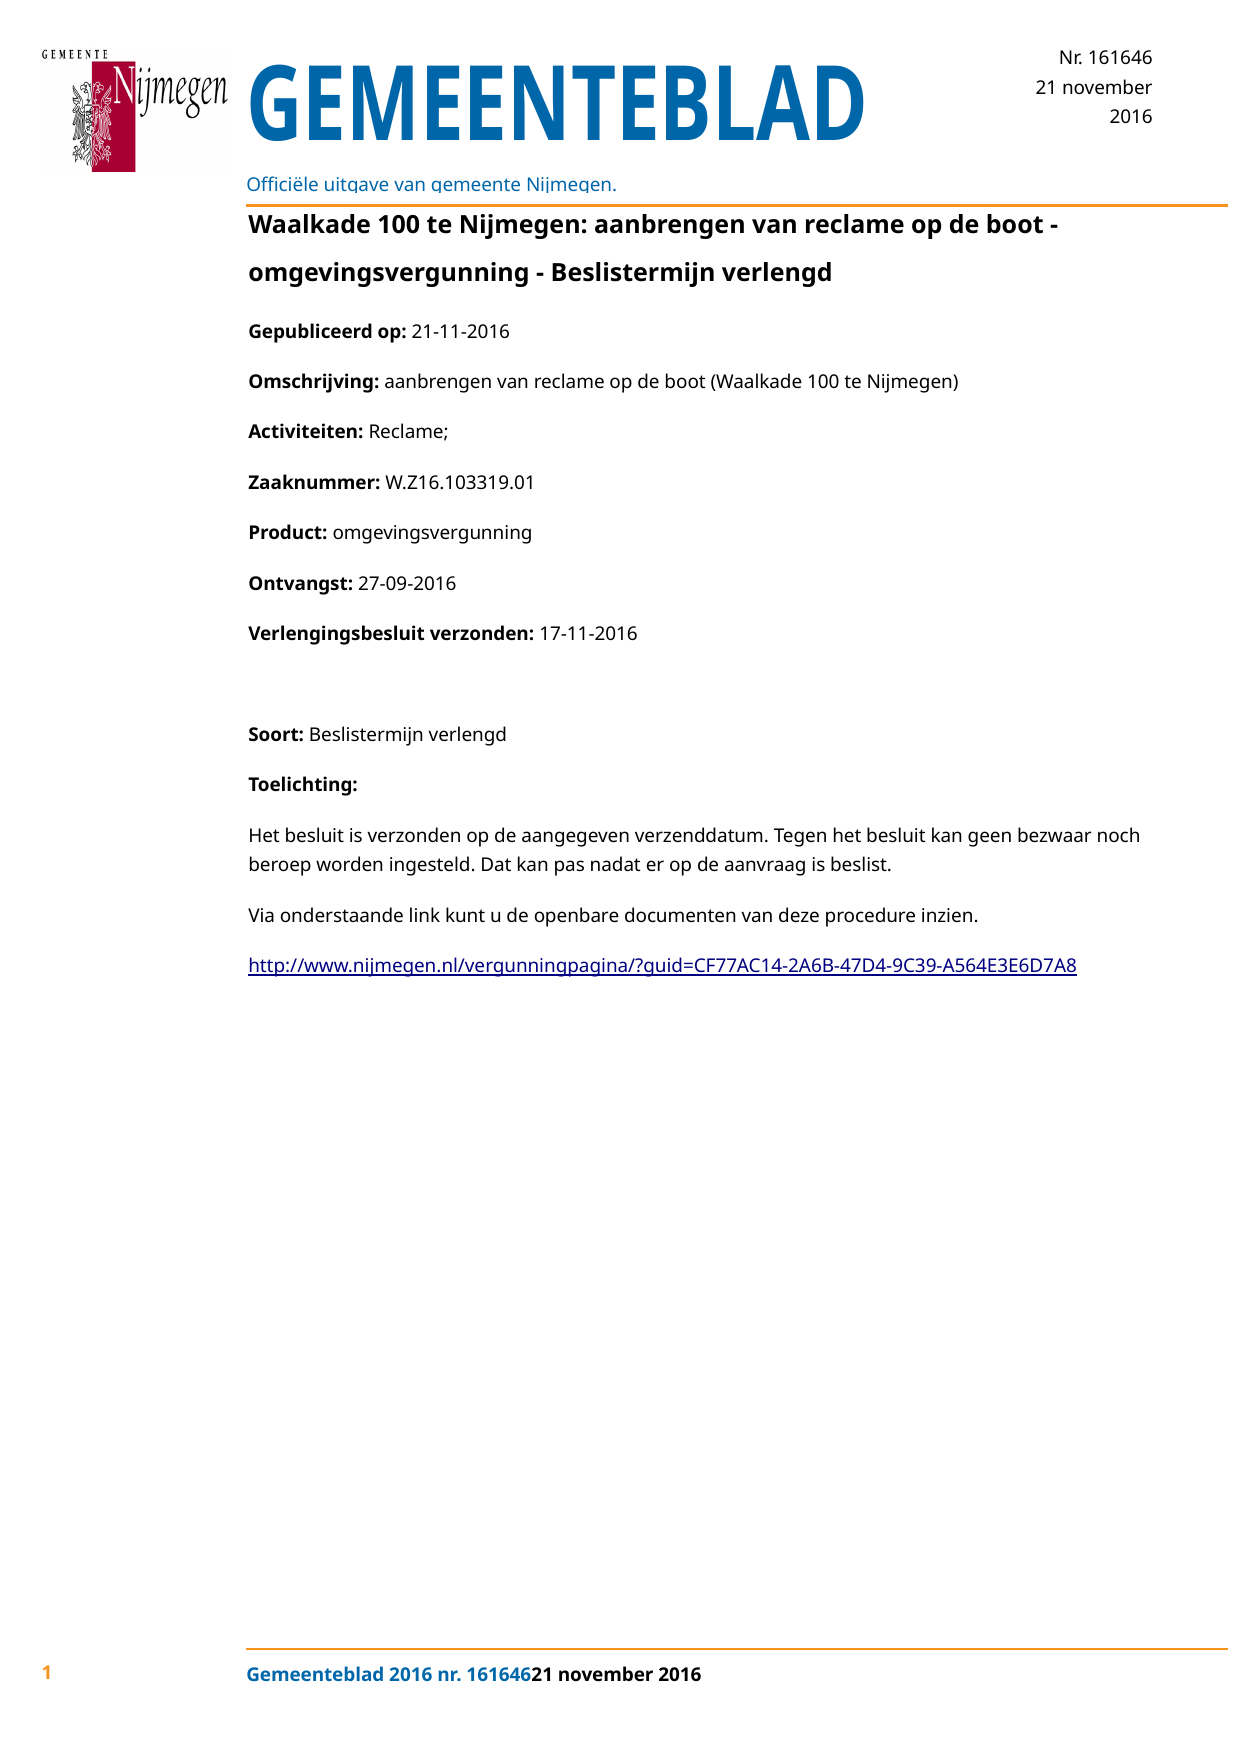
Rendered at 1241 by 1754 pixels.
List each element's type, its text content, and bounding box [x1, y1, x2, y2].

text Via onderstaande link kunt u de openbare documenten van deze procedure inzien. [248, 902, 1152, 928]
text Toelichting: [248, 772, 1152, 797]
text Soort: Beslistermijn verlengd [248, 721, 1152, 747]
text Product: omgevingsvergunning [248, 519, 1152, 545]
text http://www.nijmegen.nl/vergunningpagina/?guid=CF77AC14-2A6B-47D4-9C39-A564E3E6D7A8 [248, 952, 1152, 978]
text Gepubliceerd op: 21-11-2016 [248, 318, 1152, 344]
text Verlengingsbesluit verzonden: 17-11-2016 [248, 620, 1152, 646]
text Ontvangst: 27-09-2016 [248, 570, 1152, 596]
picture [41, 47, 231, 172]
text Activiteiten: Reclame; [248, 419, 1152, 444]
text Het besluit is verzonden op de aangegeven verzenddatum. Tegen het besluit kan geen bezwaar noch beroep worden ingesteld. Dat kan pas nadat er op de aanvraag is beslist. [248, 822, 1152, 877]
text Zaaknummer: W.Z16.103319.01 [248, 469, 1152, 495]
text Omschrijving: aanbrengen van reclame op de boot (Waalkade 100 te Nijmegen) [248, 368, 1152, 394]
text Waalkade 100 te Nijmegen: aanbrengen van reclame op de boot - omgevingsvergunning - Beslistermijn verlengd [248, 207, 1152, 288]
